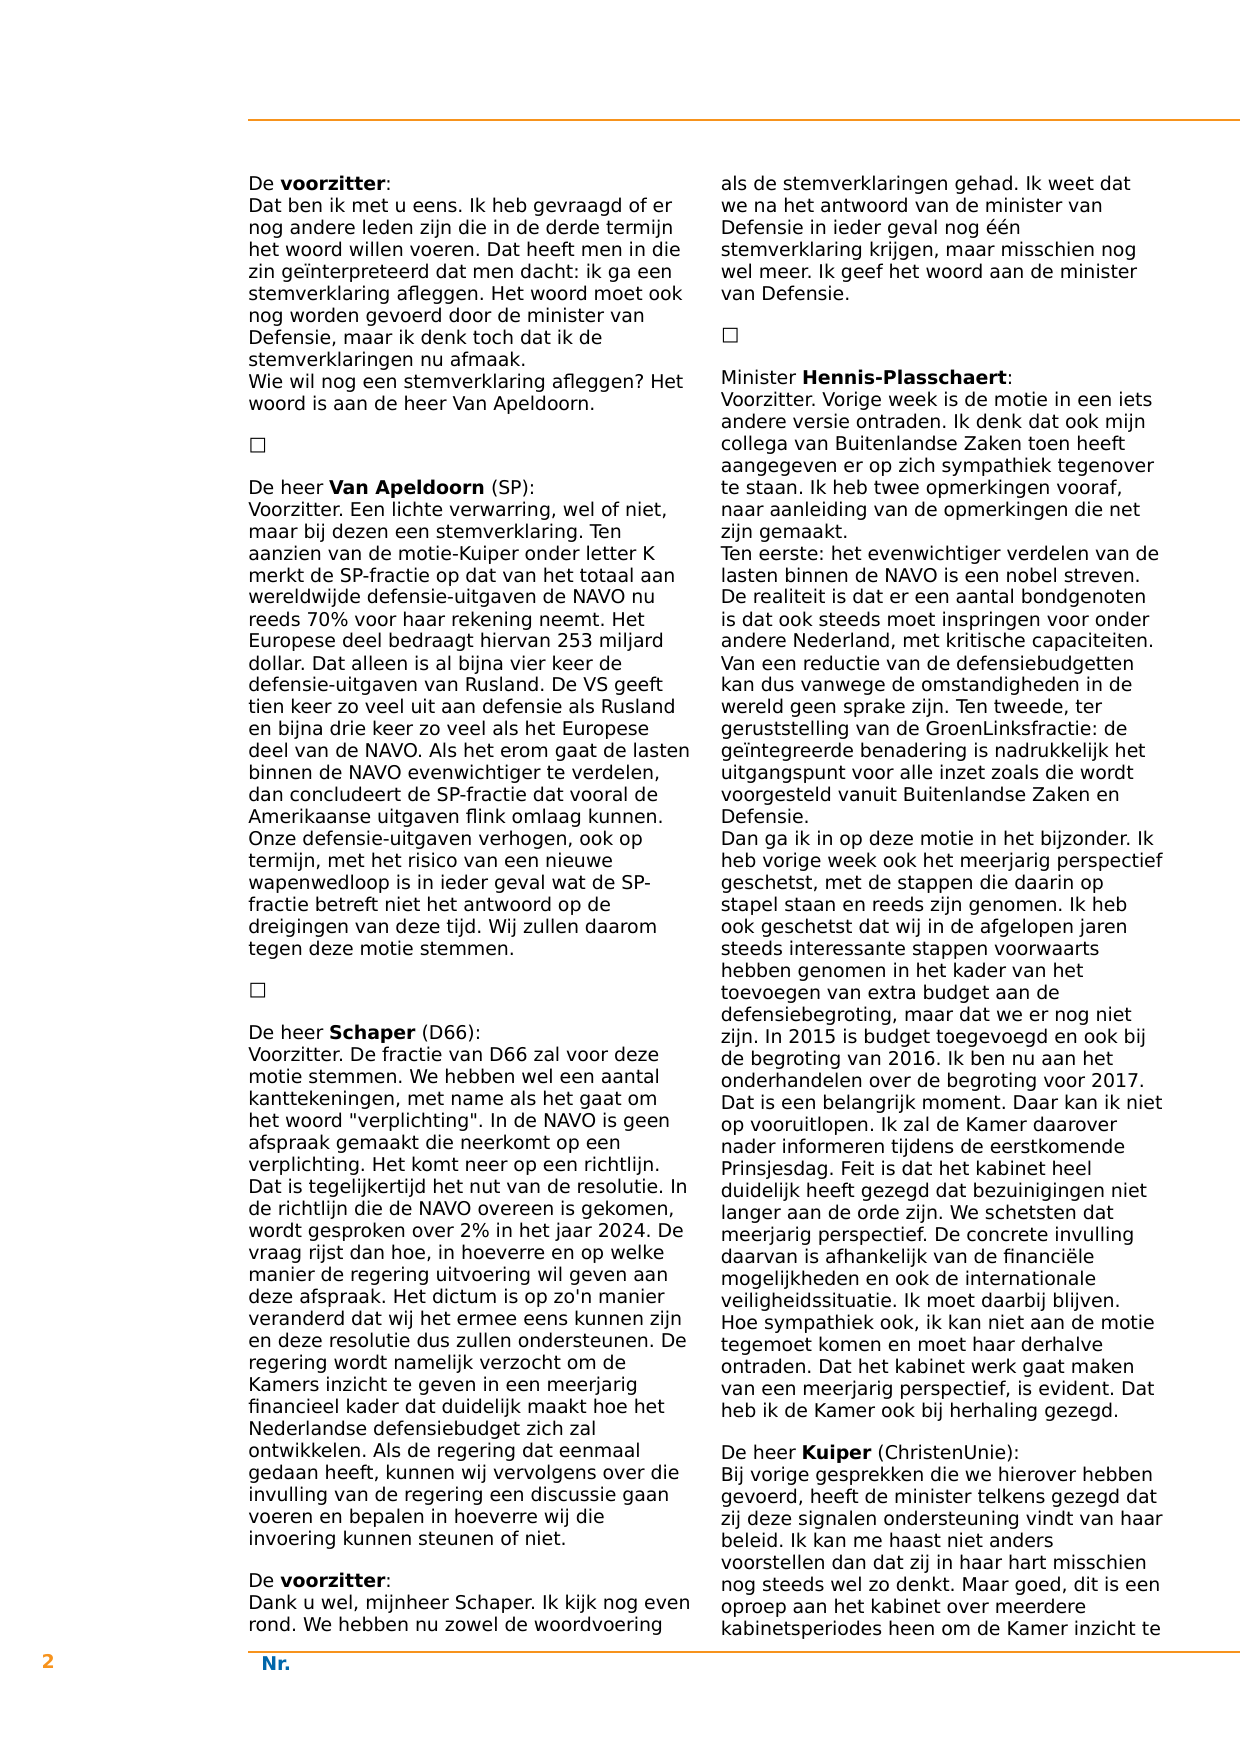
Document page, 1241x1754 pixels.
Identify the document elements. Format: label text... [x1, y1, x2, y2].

text Voorzitter. De fractie van D66 zal voor deze motie stemmen. We hebben wel een aantal kanttekeningen, met name als het gaat om het woord "verplichting". In de NAVO is geen afspraak gemaakt die neerkomt op een verplichting. Het komt neer op een richtlijn. Dat is tegelijkertijd het nut van de resolutie. In de richtlijn die de NAVO overeen is gekomen, wordt gesproken over 2% in het jaar 2024. De vraag rijst dan hoe, in hoeverre en op welke manier de regering uitvoering wil geven aan deze afspraak. Het dictum is op zo'n manier veranderd dat wij het ermee eens kunnen zijn en deze resolutie dus zullen ondersteunen. De regering wordt namelijk verzocht om de Kamers inzicht te geven in een meerjarig financieel kader dat duidelijk maakt hoe het Nederlandse defensiebudget zich zal ontwikkelen. Als de regering dat eenmaal gedaan heeft, kunnen wij vervolgens over die invulling van de regering een discussie gaan voeren en bepalen in hoeverre wij die invoering kunnen steunen of niet. [248, 1044, 691, 1549]
text Voorzitter. Vorige week is de motie in een iets andere versie ontraden. Ik denk dat ook mijn collega van Buitenlandse Zaken toen heeft aangegeven er op zich sympathiek tegenover te staan. Ik heb twee opmerkingen vooraf, naar aanleiding van de opmerkingen die net zijn gemaakt. [721, 389, 1163, 542]
text ⬜ [721, 325, 1163, 347]
text Ten eerste: het evenwichtiger verdelen van de lasten binnen de NAVO is een nobel streven. De realiteit is dat er een aantal bondgenoten is dat ook steeds moet inspringen voor onder andere Nederland, met kritische capaciteiten. Van een reductie van de defensiebudgetten kan dus vanwege de omstandigheden in de wereld geen sprake zijn. Ten tweede, ter geruststelling van de GroenLinksfractie: de geïntegreerde benadering is nadrukkelijk het uitgangspunt voor alle inzet zoals die wordt voorgesteld vanuit Buitenlandse Zaken en Defensie. [721, 542, 1163, 828]
text Voorzitter. Een lichte verwarring, wel of niet, maar bij dezen een stemverklaring. Ten aanzien van de motie-Kuiper onder letter K merkt de SP-fractie op dat van het totaal aan wereldwijde defensie-uitgaven de NAVO nu reeds 70% voor haar rekening neemt. Het Europese deel bedraagt hiervan 253 miljard dollar. Dat alleen is al bijna vier keer de defensie-uitgaven van Rusland. De VS geeft tien keer zo veel uit aan defensie als Rusland en bijna drie keer zo veel als het Europese deel van de NAVO. Als het erom gaat de lasten binnen de NAVO evenwichtiger te verdelen, dan concludeert de SP-fractie dat vooral de Amerikaanse uitgaven flink omlaag kunnen. Onze defensie-uitgaven verhogen, ook op termijn, met het risico van een nieuwe wapenwedloop is in ieder geval wat de SP-fractie betreft niet het antwoord op de dreigingen van deze tijd. Wij zullen daarom tegen deze motie stemmen. [248, 498, 691, 960]
text De heer Schaper (D66): [248, 1022, 691, 1044]
text Wie wil nog een stemverklaring afleggen? Het woord is aan de heer Van Apeldoorn. [248, 371, 691, 414]
text Dan ga ik in op deze motie in het bijzonder. Ik heb vorige week ook het meerjarig perspectief geschetst, met de stappen die daarin op stapel staan en reeds zijn genomen. Ik heb ook geschetst dat wij in de afgelopen jaren steeds interessante stappen voorwaarts hebben genomen in het kader van het toevoegen van extra budget aan de defensiebegroting, maar dat we er nog niet zijn. In 2015 is budget toegevoegd en ook bij de begroting van 2016. Ik ben nu aan het onderhandelen over de begroting voor 2017. Dat is een belangrijk moment. Daar kan ik niet op vooruitlopen. Ik zal de Kamer daarover nader informeren tijdens de eerstkomende Prinsjesdag. Feit is dat het kabinet heel duidelijk heeft gezegd dat bezuinigingen niet langer aan de orde zijn. We schetsten dat meerjarig perspectief. De concrete invulling daarvan is afhankelijk van de financiële mogelijkheden en ook de internationale veiligheidssituatie. Ik moet daarbij blijven. Hoe sympathiek ook, ik kan niet aan de motie tegemoet komen en moet haar derhalve ontraden. Dat het kabinet werk gaat maken van een meerjarig perspectief, is evident. Dat heb ik de Kamer ook bij herhaling gezegd. [721, 828, 1163, 1422]
text ⬜ [248, 434, 691, 457]
text als de stemverklaringen gehad. Ik weet dat we na het antwoord van de minister van Defensie in ieder geval nog één stemverklaring krijgen, maar misschien nog wel meer. Ik geef het woord aan de minister van Defensie. [721, 173, 1163, 305]
text Dank u wel, mijnheer Schaper. Ik kijk nog even rond. We hebben nu zowel de woordvoering [248, 1592, 691, 1636]
text Minister Hennis-Plasschaert: [721, 367, 1163, 389]
text De voorzitter: [248, 173, 691, 195]
text ⬜ [248, 980, 691, 1002]
text Dat ben ik met u eens. Ik heb gevraagd of er nog andere leden zijn die in de derde termijn het woord willen voeren. Dat heeft men in die zin geïnterpreteerd dat men dacht: ik ga een stemverklaring afleggen. Het woord moet ook nog worden gevoerd door de minister van Defensie, maar ik denk toch dat ik de stemverklaringen nu afmaak. [248, 195, 691, 371]
text De heer Van Apeldoorn (SP): [248, 477, 691, 498]
text Bij vorige gesprekken die we hierover hebben gevoerd, heeft de minister telkens gezegd dat zij deze signalen ondersteuning vindt van haar beleid. Ik kan me haast niet anders voorstellen dan dat zij in haar hart misschien nog steeds wel zo denkt. Maar goed, dit is een oproep aan het kabinet over meerdere kabinetsperiodes heen om de Kamer inzicht te [721, 1464, 1163, 1639]
text De voorzitter: [248, 1569, 691, 1592]
text De heer Kuiper (ChristenUnie): [721, 1442, 1163, 1464]
